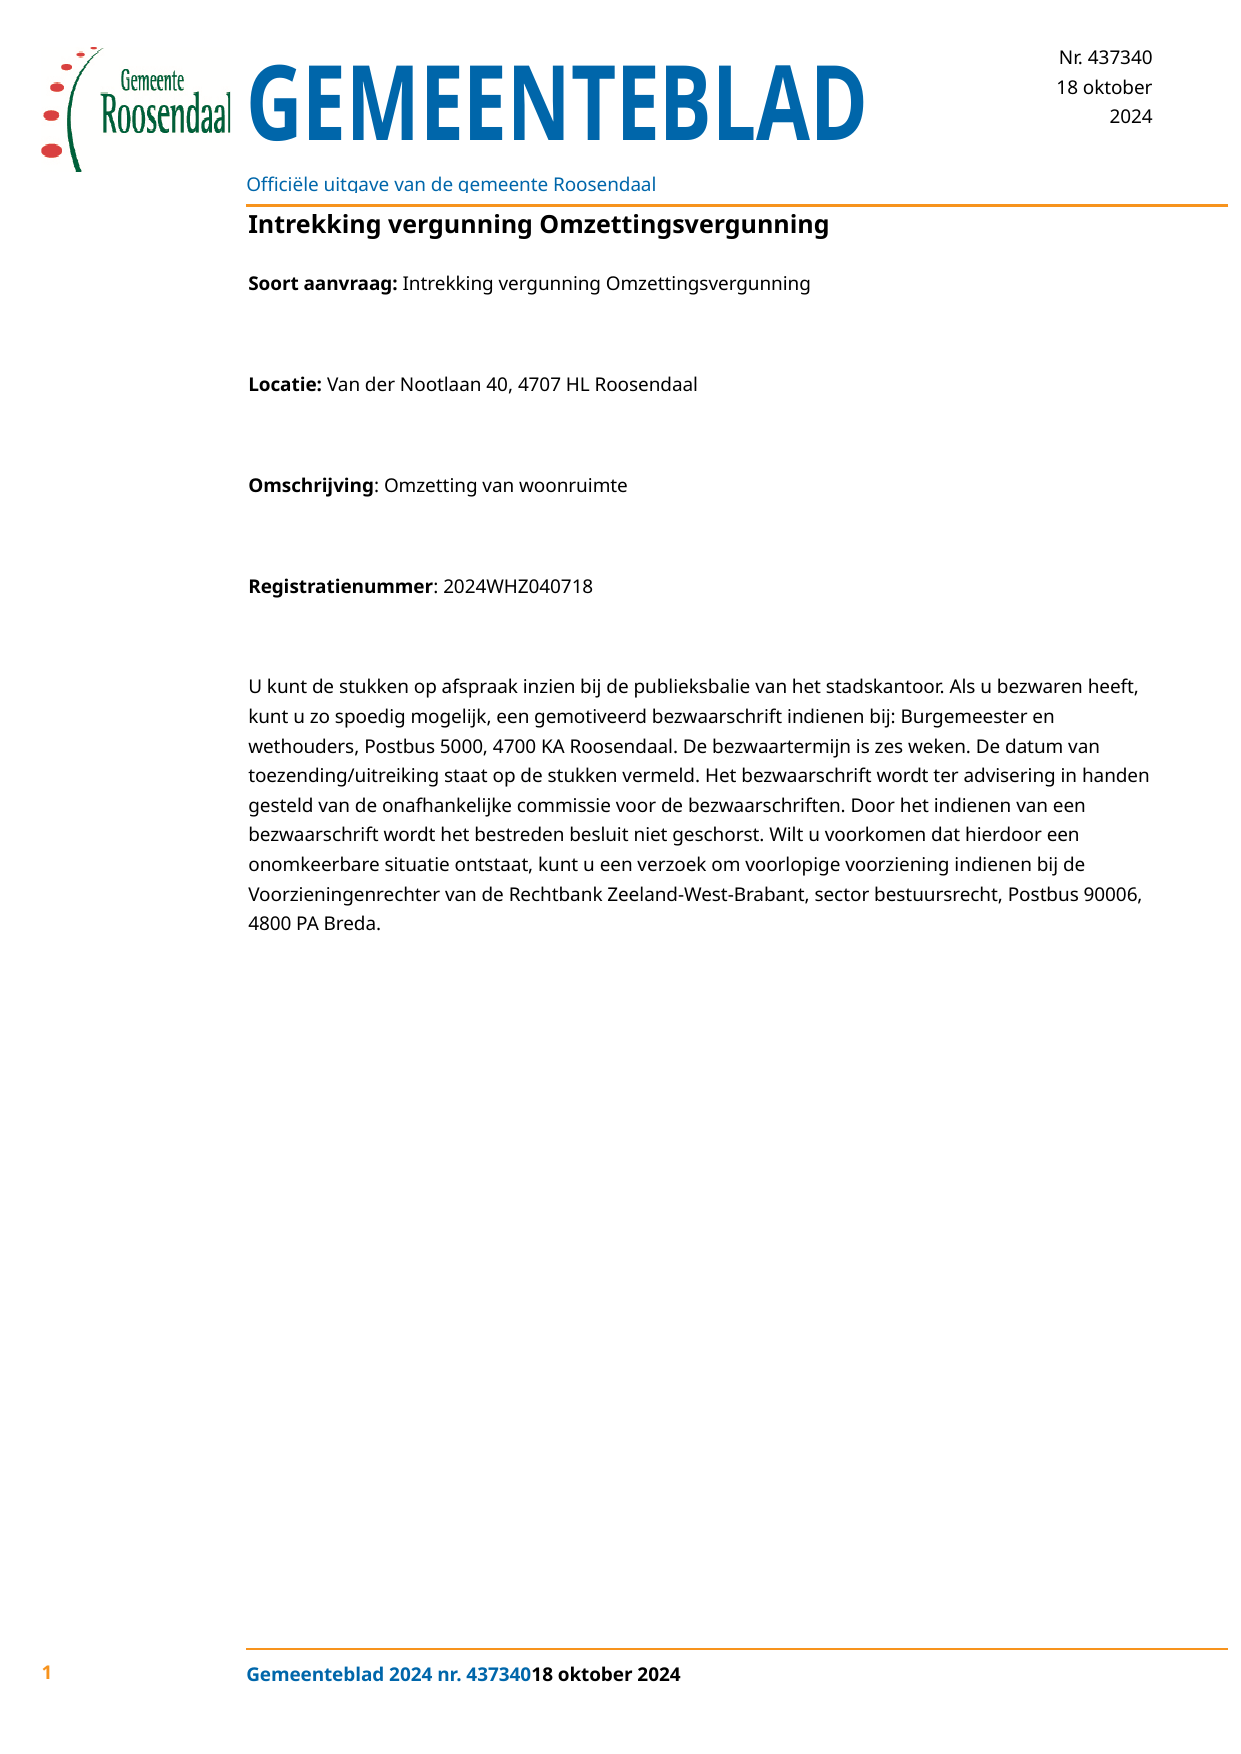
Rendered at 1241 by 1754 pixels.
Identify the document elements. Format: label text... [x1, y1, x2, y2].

text U kunt de stukken op afspraak inzien bij de publieksbalie van het stadskantoor. Als u bezwaren heeft, kunt u zo spoedig mogelijk, een gemotiveerd bezwaarschrift indienen bij: Burgemeester en wethouders, Postbus 5000, 4700 KA Roosendaal. De bezwaartermijn is zes weken. De datum van toezending/uitreiking staat op de stukken vermeld. Het bezwaarschrift wordt ter advisering in handen gesteld van de onafhankelijke commissie voor de bezwaarschriften. Door het indienen van een bezwaarschrift wordt het bestreden besluit niet geschorst. Wilt u voorkomen dat hierdoor een onomkeerbare situatie ontstaat, kunt u een verzoek om voorlopige voorziening indienen bij de Voorzieningenrechter van de Rechtbank Zeeland-West-Brabant, sector bestuursrecht, Postbus 90006, 4800 PA Breda. [248, 674, 1152, 936]
picture [41, 47, 231, 172]
text Omschrijving: Omzetting van woonruimte [248, 472, 1152, 498]
text Locatie: Van der Nootlaan 40, 4707 HL Roosendaal [248, 371, 1152, 397]
text Soort aanvraag: Intrekking vergunning Omzettingsvergunning [248, 270, 1152, 296]
text Intrekking vergunning Omzettingsvergunning [248, 207, 1152, 241]
text Registratienummer: 2024WHZ040718 [248, 573, 1152, 598]
